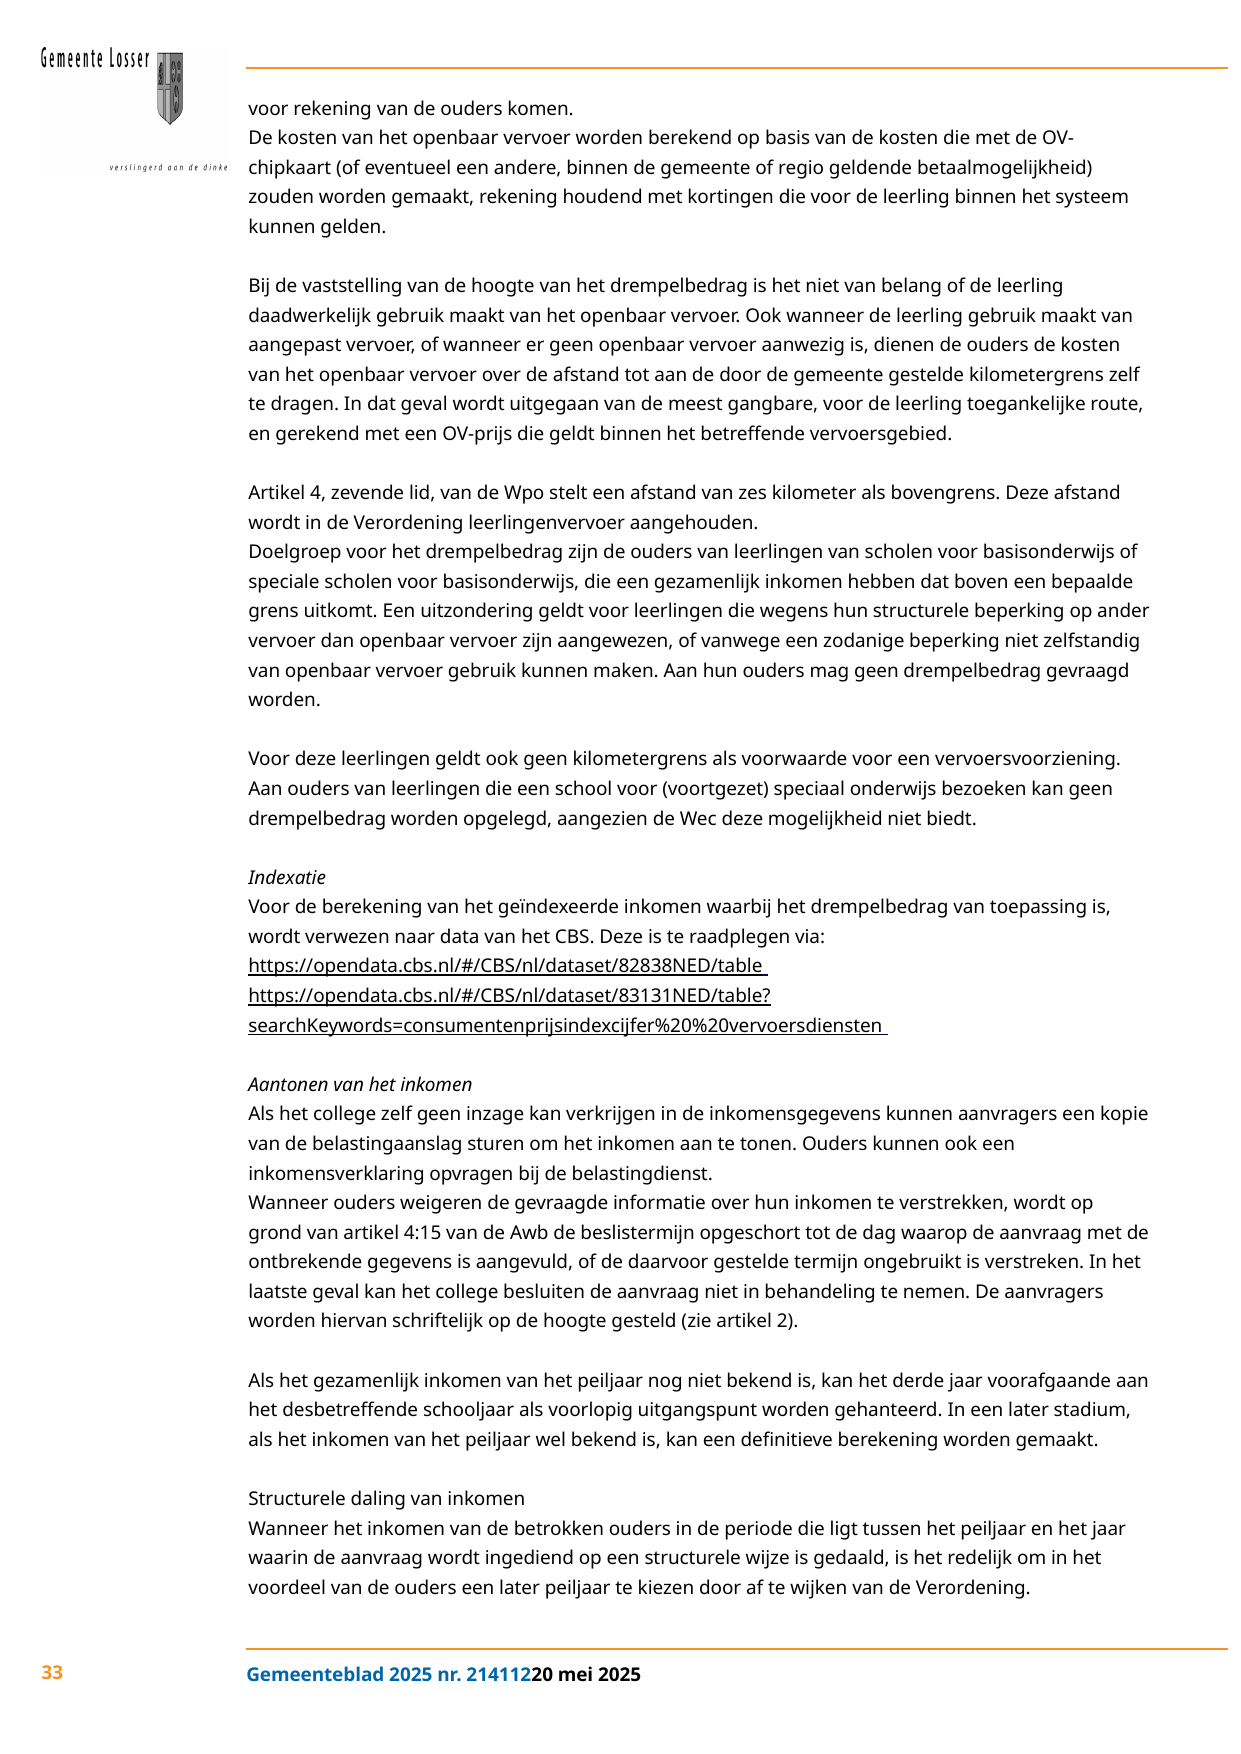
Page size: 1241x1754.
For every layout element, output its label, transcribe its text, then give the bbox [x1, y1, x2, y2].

text Bij de vaststelling van de hoogte van het drempelbedrag is het niet van belang of de leerling daadwerkelijk gebruik maakt van het openbaar vervoer. Ook wanneer de leerling gebruik maakt van aangepast vervoer, of wanneer er geen openbaar vervoer aanwezig is, dienen de ouders de kosten van het openbaar vervoer over de afstand tot aan de door de gemeente gestelde kilometergrens zelf te dragen. In dat geval wordt uitgegaan van de meest gangbare, voor de leerling toegankelijke route, en gerekend met een OV-prijs die geldt binnen het betreffende vervoersgebied. [248, 272, 1152, 446]
picture [41, 47, 231, 172]
text Indexatie [248, 864, 1152, 890]
text Als het college zelf geen inzage kan verkrijgen in de inkomensgegevens kunnen aanvragers een kopie van de belastingaanslag sturen om het inkomen aan te tonen. Ouders kunnen ook een inkomensverklaring opvragen bij de belastingdienst. [248, 1101, 1152, 1186]
text Structurele daling van inkomen [248, 1485, 1152, 1511]
text De kosten van het openbaar vervoer worden berekend op basis van de kosten die met de OV-chipkaart (of eventueel een andere, binnen de gemeente of regio geldende betaalmogelijkheid) zouden worden gemaakt, rekening houdend met kortingen die voor de leerling binnen het systeem kunnen gelden. [248, 124, 1152, 239]
text Aan ouders van leerlingen die een school voor (voortgezet) speciaal onderwijs bezoeken kan geen drempelbedrag worden opgelegd, aangezien de Wec deze mogelijkheid niet biedt. [248, 775, 1152, 831]
text https://opendata.cbs.nl/#/CBS/nl/dataset/83131NED/table?searchKeywords=consumentenprijsindexcijfer%20%20vervoersdiensten [248, 982, 1152, 1038]
text Aantonen van het inkomen [248, 1071, 1152, 1097]
text Voor de berekening van het geïndexeerde inkomen waarbij het drempelbedrag van toepassing is, wordt verwezen naar data van het CBS. Deze is te raadplegen via: [248, 893, 1152, 949]
text voor rekening van de ouders komen. [248, 95, 1152, 121]
text Voor deze leerlingen geldt ook geen kilometergrens als voorwaarde voor een vervoersvoorziening. [248, 746, 1152, 771]
text Wanneer het inkomen van de betrokken ouders in de periode die ligt tussen het peiljaar en het jaar waarin de aanvraag wordt ingediend op een structurele wijze is gedaald, is het redelijk om in het voordeel van de ouders een later peiljaar te kiezen door af te wijken van de Verordening. [248, 1515, 1152, 1600]
text Als het gezamenlijk inkomen van het peiljaar nog niet bekend is, kan het derde jaar voorafgaande aan het desbetreffende schooljaar als voorlopig uitgangspunt worden gehanteerd. In een later stadium, als het inkomen van het peiljaar wel bekend is, kan een definitieve berekening worden gemaakt. [248, 1367, 1152, 1452]
text Wanneer ouders weigeren de gevraagde informatie over hun inkomen te verstrekken, wordt op grond van artikel 4:15 van de Awb de beslistermijn opgeschort tot de dag waarop de aanvraag met de ontbrekende gegevens is aangevuld, of de daarvoor gestelde termijn ongebruikt is verstreken. In het laatste geval kan het college besluiten de aanvraag niet in behandeling te nemen. De aanvragers worden hiervan schriftelijk op de hoogte gesteld (zie artikel 2). [248, 1189, 1152, 1333]
text https://opendata.cbs.nl/#/CBS/nl/dataset/82838NED/table [248, 953, 1152, 978]
text Doelgroep voor het drempelbedrag zijn de ouders van leerlingen van scholen voor basisonderwijs of speciale scholen voor basisonderwijs, die een gezamenlijk inkomen hebben dat boven een bepaalde grens uitkomt. Een uitzondering geldt voor leerlingen die wegens hun structurele beperking op ander vervoer dan openbaar vervoer zijn aangewezen, of vanwege een zodanige beperking niet zelfstandig van openbaar vervoer gebruik kunnen maken. Aan hun ouders mag geen drempelbedrag gevraagd worden. [248, 538, 1152, 712]
text Artikel 4, zevende lid, van de Wpo stelt een afstand van zes kilometer als bovengrens. Deze afstand wordt in de Verordening leerlingenvervoer aangehouden. [248, 479, 1152, 535]
